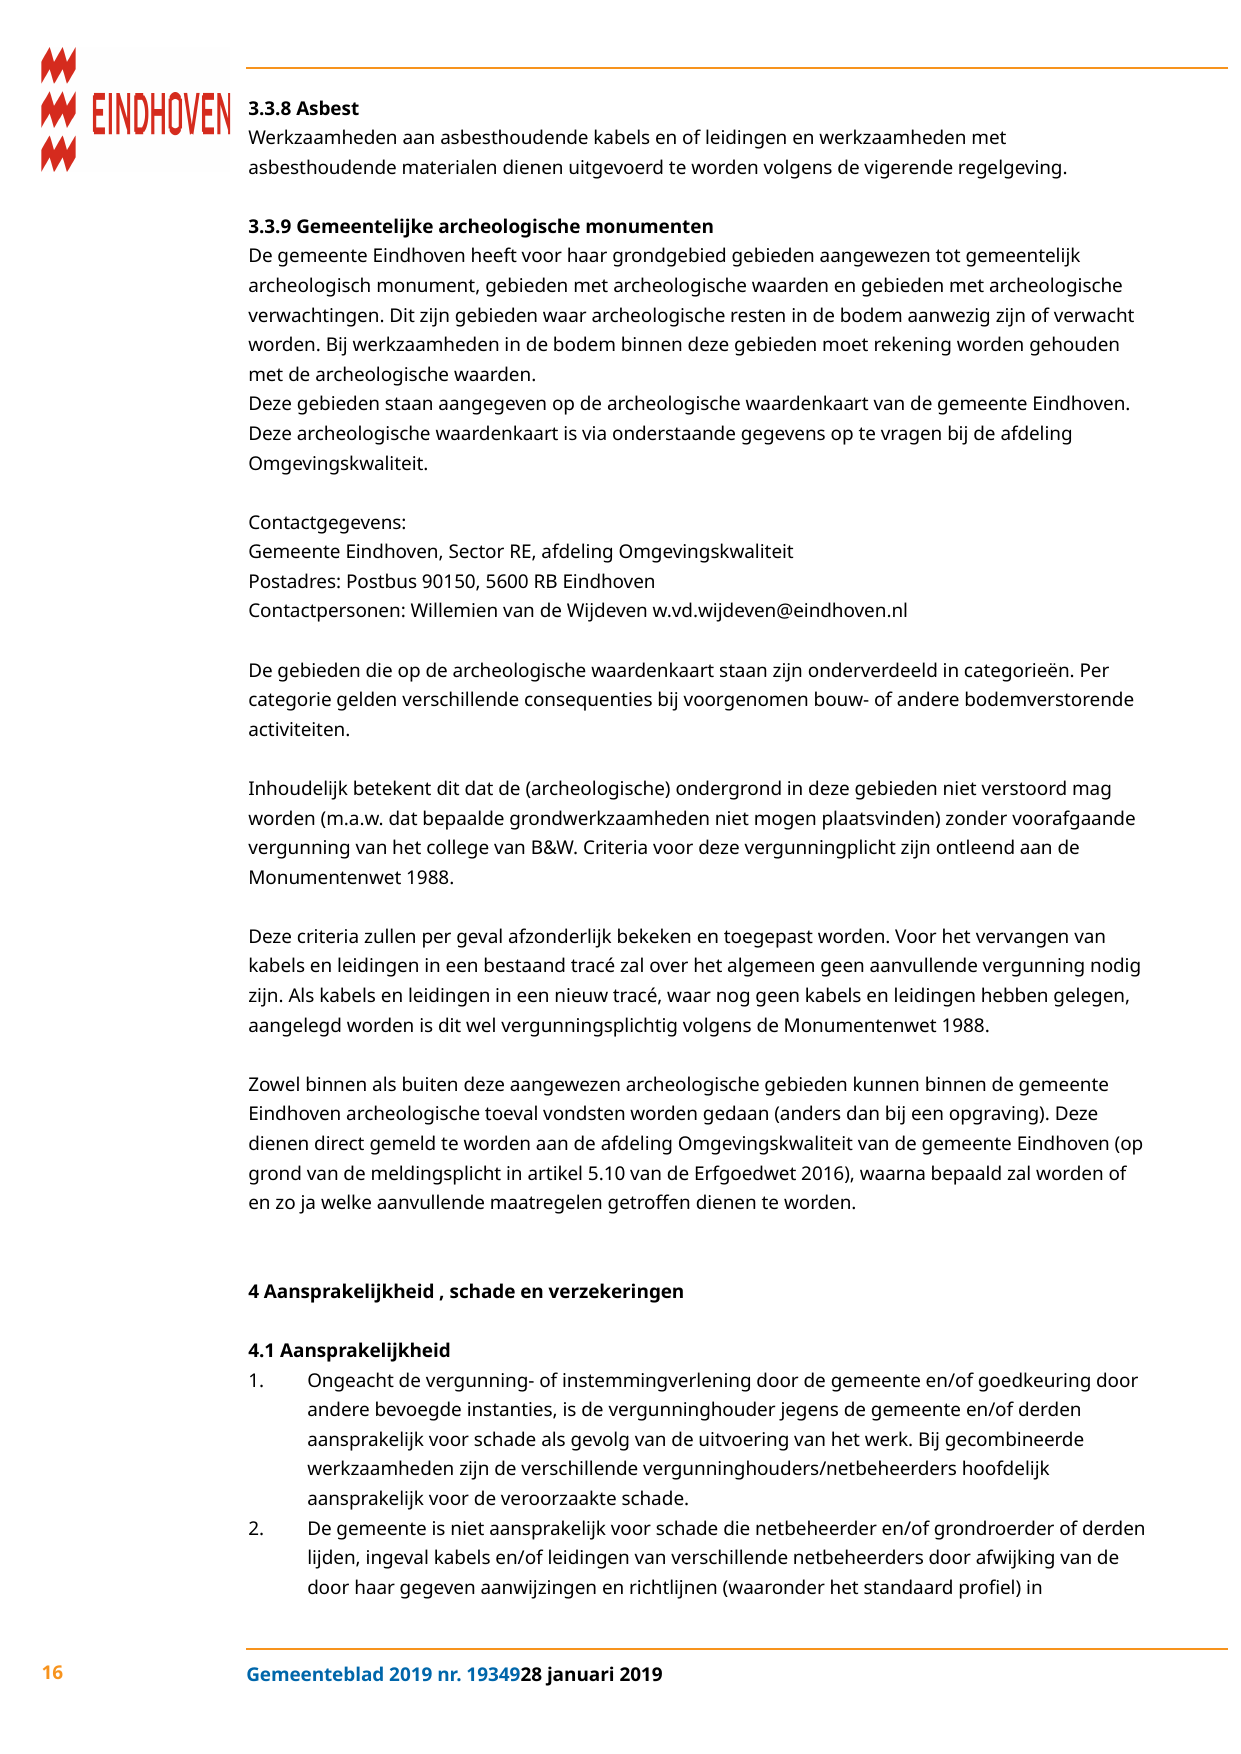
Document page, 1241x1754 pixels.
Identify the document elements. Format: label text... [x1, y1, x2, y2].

text Inhoudelijk betekent dit dat de (archeologische) ondergrond in deze gebieden niet verstoord mag worden (m.a.w. dat bepaalde grondwerkzaamheden niet mogen plaatsvinden) zonder voorafgaande vergunning van het college van B&W. Criteria voor deze vergunningplicht zijn ontleend aan de Monumentenwet 1988. [248, 775, 1152, 890]
text Postadres: Postbus 90150, 5600 RB Eindhoven [248, 568, 1152, 594]
text De gemeente Eindhoven heeft voor haar grondgebied gebieden aangewezen tot gemeentelijk archeologisch monument, gebieden met archeologische waarden en gebieden met archeologische verwachtingen. Dit zijn gebieden waar archeologische resten in de bodem aanwezig zijn of verwacht worden. Bij werkzaamheden in de bodem binnen deze gebieden moet rekening worden gehouden met de archeologische waarden. [248, 243, 1152, 387]
text Gemeente Eindhoven, Sector RE, afdeling Omgevingskwaliteit [248, 538, 1152, 564]
text Contactgegevens: [248, 509, 1152, 535]
text Contactpersonen: Willemien van de Wijdeven w.vd.wijdeven@eindhoven.nl [248, 598, 1152, 623]
text Deze criteria zullen per geval afzonderlijk bekeken en toegepast worden. Voor het vervangen van kabels en leidingen in een bestaand tracé zal over het algemeen geen aanvullende vergunning nodig zijn. Als kabels en leidingen in een nieuw tracé, waar nog geen kabels en leidingen hebben gelegen, aangelegd worden is dit wel vergunningsplichtig volgens de Monumentenwet 1988. [248, 923, 1152, 1038]
text Zowel binnen als buiten deze aangewezen archeologische gebieden kunnen binnen de gemeente Eindhoven archeologische toeval vondsten worden gedaan (anders dan bij een opgraving). Deze dienen direct gemeld te worden aan de afdeling Omgevingskwaliteit van de gemeente Eindhoven (op grond van de meldingsplicht in artikel 5.10 van de Erfgoedwet 2016), waarna bepaald zal worden of en zo ja welke aanvullende maatregelen getroffen dienen te worden. [248, 1071, 1152, 1215]
text 3.3.8 Asbest [248, 95, 1152, 121]
text De gebieden die op de archeologische waardenkaart staan zijn onderverdeeld in categorieën. Per categorie gelden verschillende consequenties bij voorgenomen bouw- of andere bodemverstorende activiteiten. [248, 657, 1152, 742]
picture [41, 47, 231, 172]
text 3.3.9 Gemeentelijke archeologische monumenten [248, 213, 1152, 239]
list De gemeente is niet aansprakelijk voor schade die netbeheerder en/of grondroerder of derden lijden, ingeval kabels en/of leidingen van verschillende netbeheerders door afwijking van de door haar gegeven aanwijzingen en richtlijnen (waaronder het standaard profiel) in [248, 1515, 1152, 1600]
text Deze gebieden staan aangegeven op de archeologische waardenkaart van de gemeente Eindhoven. Deze archeologische waardenkaart is via onderstaande gegevens op te vragen bij de afdeling Omgevingskwaliteit. [248, 391, 1152, 476]
text 4 Aansprakelijkheid , schade en verzekeringen [248, 1278, 1152, 1304]
list Ongeacht de vergunning- of instemmingverlening door de gemeente en/of goedkeuring door andere bevoegde instanties, is de vergunninghouder jegens de gemeente en/of derden aansprakelijk voor schade als gevolg van de uitvoering van het werk. Bij gecombineerde werkzaamheden zijn de verschillende vergunninghouders/netbeheerders hoofdelijk aansprakelijk voor de veroorzaakte schade. [248, 1367, 1152, 1511]
text Werkzaamheden aan asbesthoudende kabels en of leidingen en werkzaamheden met asbesthoudende materialen dienen uitgevoerd te worden volgens de vigerende regelgeving. [248, 124, 1152, 180]
text 4.1 Aansprakelijkheid [248, 1337, 1152, 1363]
